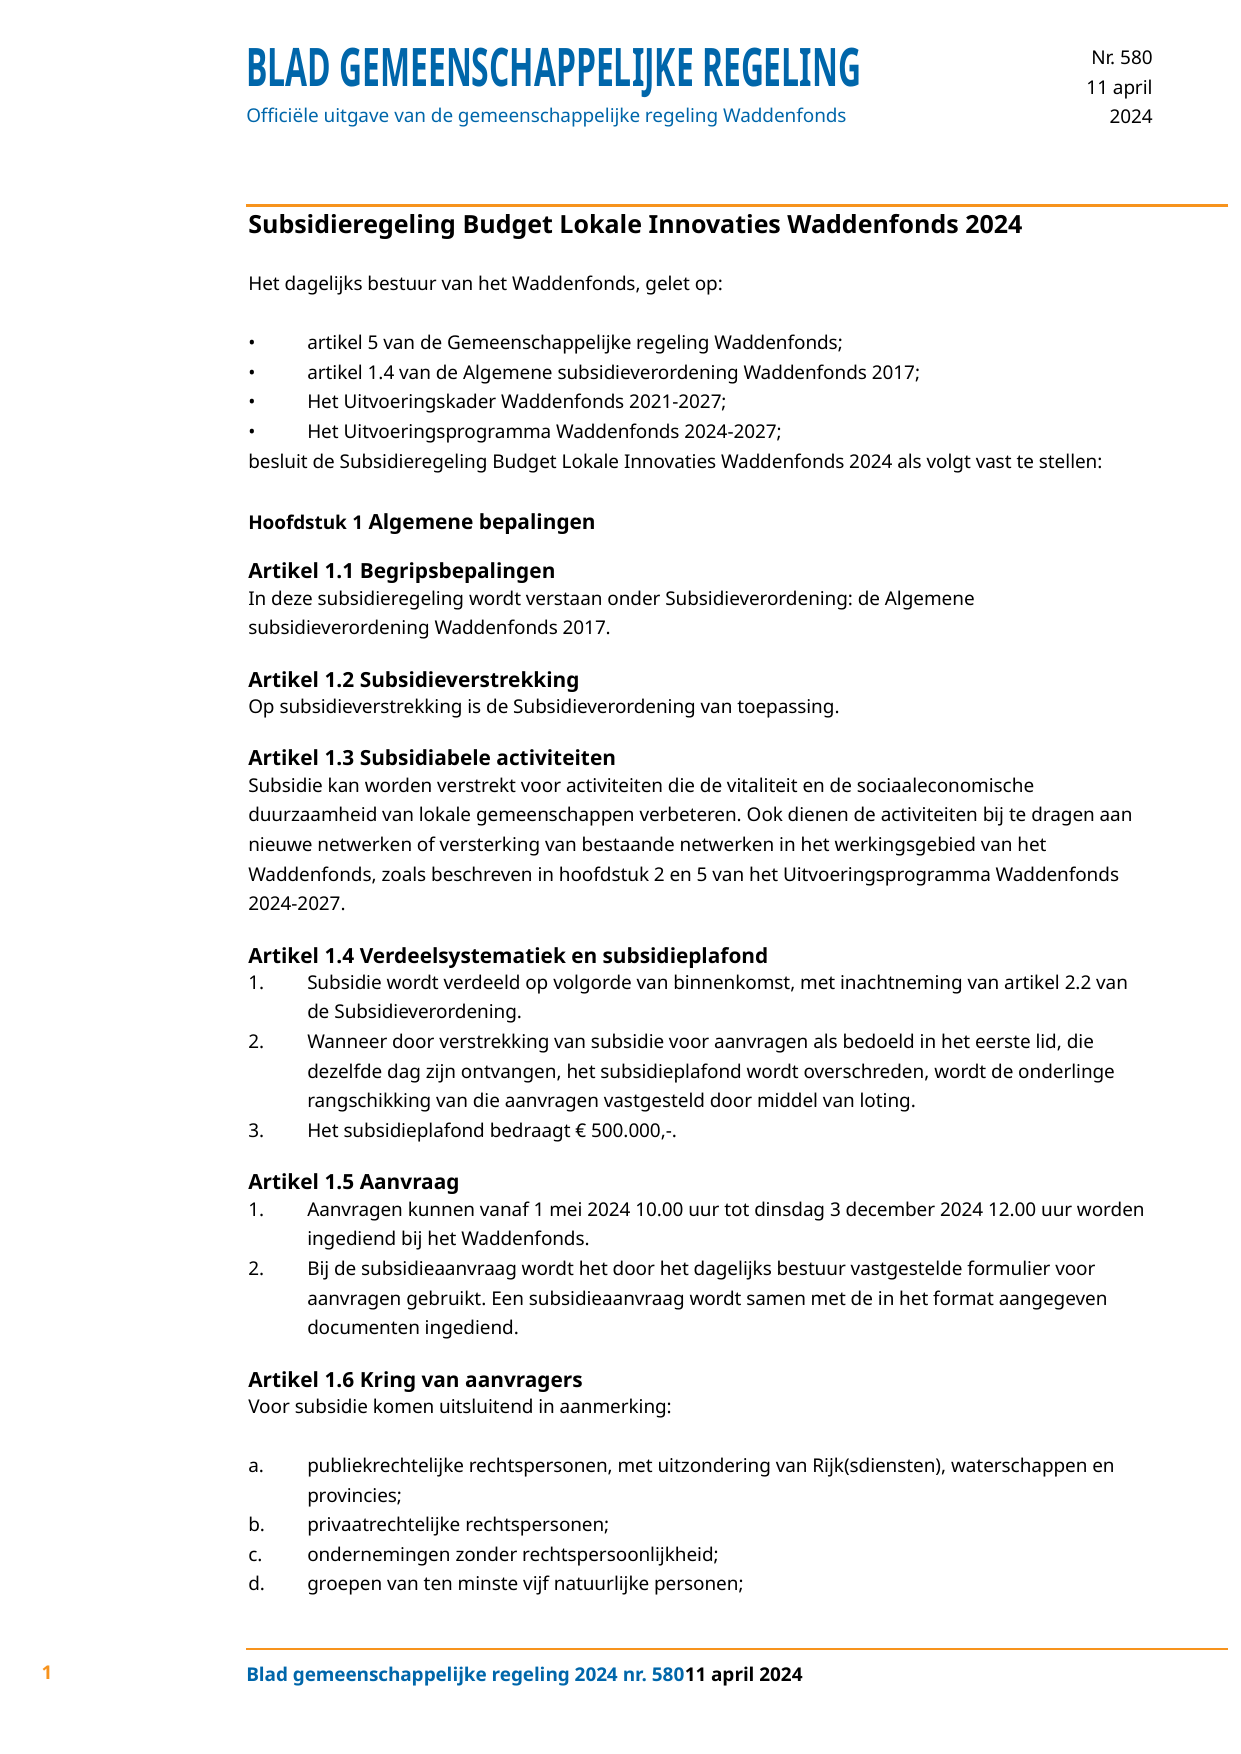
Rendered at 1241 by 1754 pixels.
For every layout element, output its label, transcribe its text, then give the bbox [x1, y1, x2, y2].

text Subsidieregeling Budget Lokale Innovaties Waddenfonds 2024 [248, 207, 1152, 241]
list Wanneer door verstrekking van subsidie voor aanvragen als bedoeld in het eerste lid, die dezelfde dag zijn ontvangen, het subsidieplafond wordt overschreden, wordt de onderlinge rangschikking van die aanvragen vastgesteld door middel van loting. [248, 1028, 1152, 1113]
list privaatrechtelijke rechtspersonen; [248, 1511, 1152, 1537]
text Hoofdstuk 1 Algemene bepalingen [248, 507, 1152, 535]
list Het Uitvoeringsprogramma Waddenfonds 2024-2027; [248, 418, 1152, 444]
text Subsidie kan worden verstrekt voor activiteiten die de vitaliteit en de sociaaleconomische duurzaamheid van lokale gemeenschappen verbeteren. Ook dienen de activiteiten bij te dragen aan nieuwe netwerken of versterking van bestaande netwerken in het werkingsgebied van het Waddenfonds, zoals beschreven in hoofdstuk 2 en 5 van het Uitvoeringsprogramma Waddenfonds 2024-2027. [248, 772, 1152, 916]
text Artikel 1.4 Verdeelsystematiek en subsidieplafond [248, 941, 1152, 969]
list Het subsidieplafond bedraagt € 500.000,-. [248, 1117, 1152, 1143]
text Artikel 1.3 Subsidiabele activiteiten [248, 743, 1152, 772]
list artikel 5 van de Gemeenschappelijke regeling Waddenfonds; [248, 329, 1152, 355]
text Artikel 1.5 Aanvraag [248, 1167, 1152, 1196]
text besluit de Subsidieregeling Budget Lokale Innovaties Waddenfonds 2024 als volgt vast te stellen: [248, 448, 1152, 473]
text Op subsidieverstrekking is de Subsidieverordening van toepassing. [248, 693, 1152, 719]
list Het Uitvoeringskader Waddenfonds 2021-2027; [248, 389, 1152, 414]
text Het dagelijks bestuur van het Waddenfonds, gelet op: [248, 270, 1152, 296]
text In deze subsidieregeling wordt verstaan onder Subsidieverordening: de Algemene subsidieverordening Waddenfonds 2017. [248, 585, 1152, 640]
list groepen van ten minste vijf natuurlijke personen; [248, 1571, 1152, 1596]
list ondernemingen zonder rechtspersoonlijkheid; [248, 1541, 1152, 1567]
list artikel 1.4 van de Algemene subsidieverordening Waddenfonds 2017; [248, 359, 1152, 385]
text Artikel 1.1 Begripsbepalingen [248, 556, 1152, 585]
list Aanvragen kunnen vanaf 1 mei 2024 10.00 uur tot dinsdag 3 december 2024 12.00 uur worden ingediend bij het Waddenfonds. [248, 1196, 1152, 1251]
list Subsidie wordt verdeeld op volgorde van binnenkomst, met inachtneming van artikel 2.2 van de Subsidieverordening. [248, 969, 1152, 1024]
list Bij de subsidieaanvraag wordt het door het dagelijks bestuur vastgestelde formulier voor aanvragen gebruikt. Een subsidieaanvraag wordt samen met de in het format aangegeven documenten ingediend. [248, 1255, 1152, 1340]
text Artikel 1.6 Kring van aanvragers [248, 1365, 1152, 1393]
text Voor subsidie komen uitsluitend in aanmerking: [248, 1393, 1152, 1419]
list publiekrechtelijke rechtspersonen, met uitzondering van Rijk(sdiensten), waterschappen en provincies; [248, 1452, 1152, 1508]
text Artikel 1.2 Subsidieverstrekking [248, 665, 1152, 693]
picture [41, 47, 231, 172]
